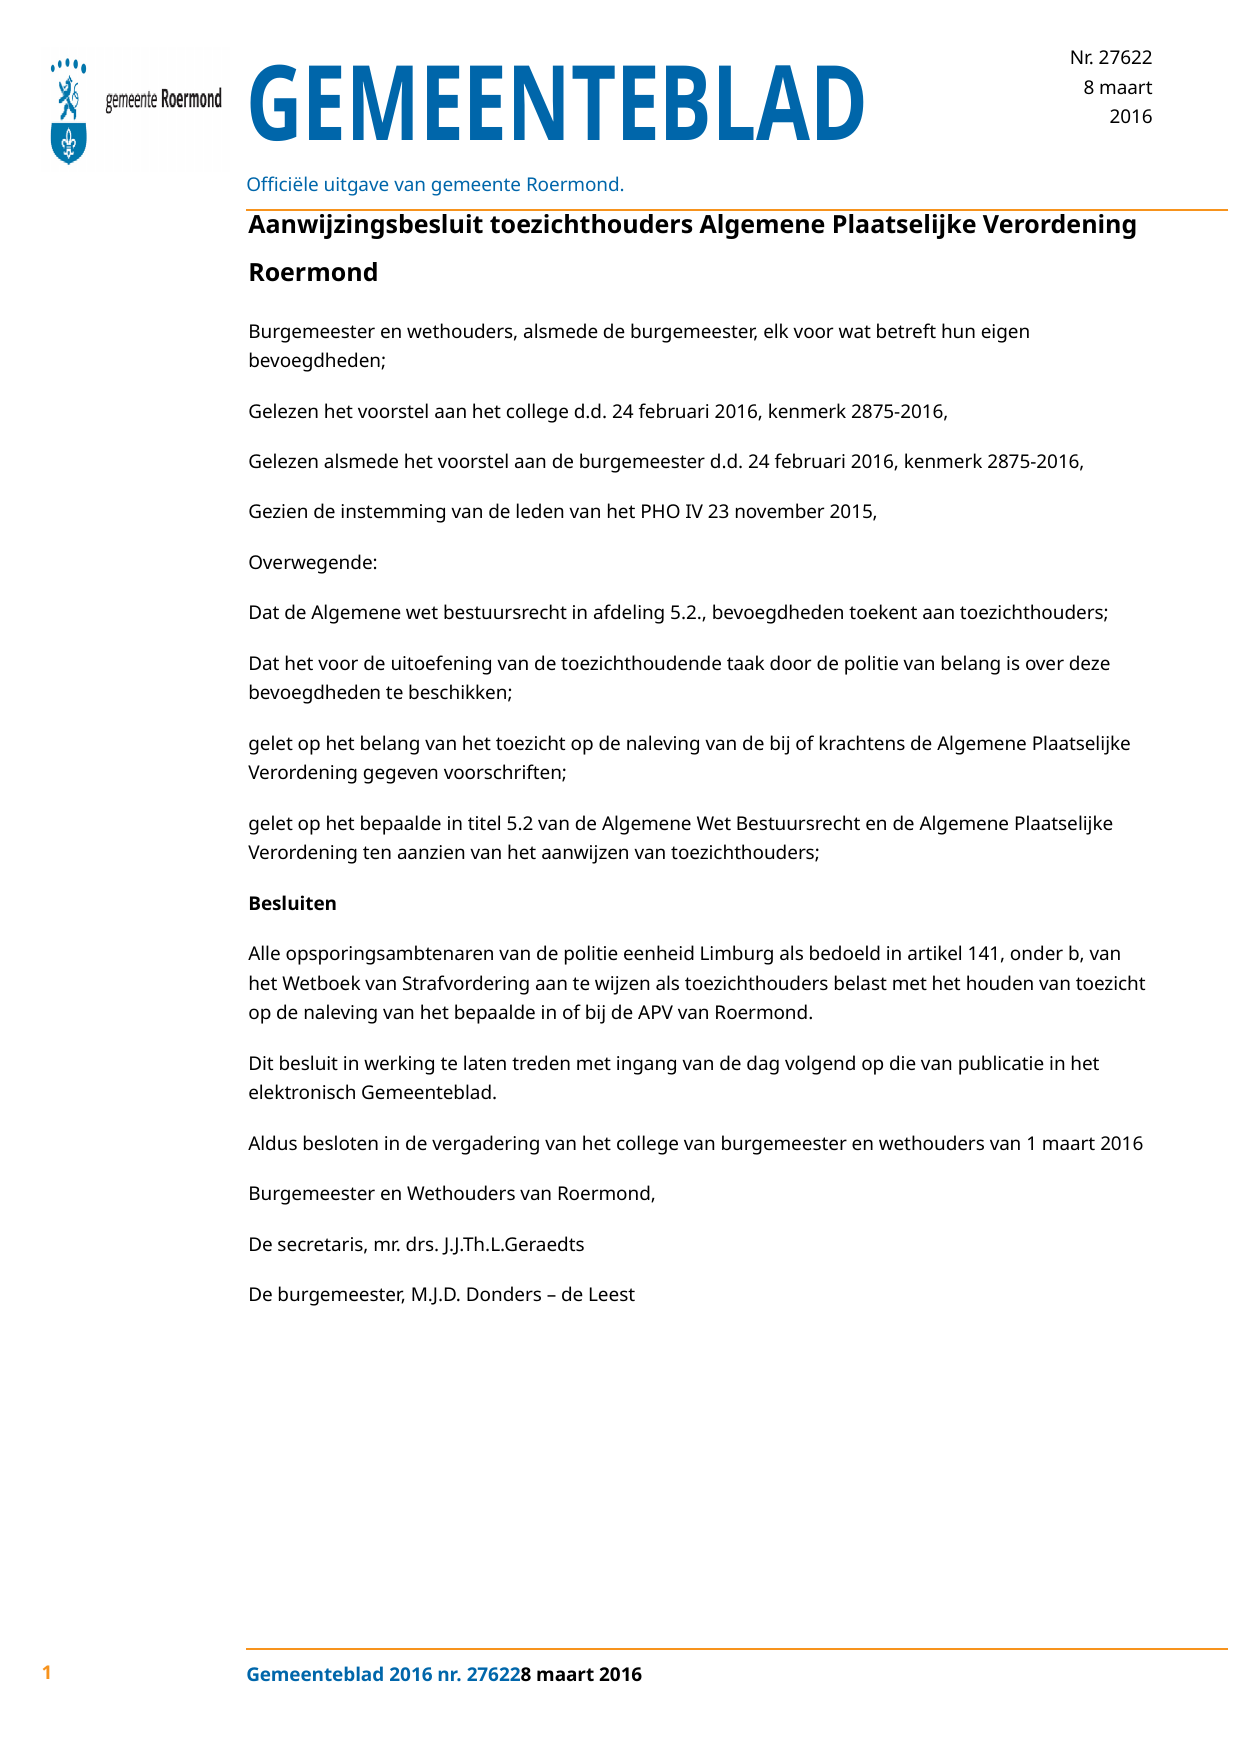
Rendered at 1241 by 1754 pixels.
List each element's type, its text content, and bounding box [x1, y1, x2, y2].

text De secretaris, mr. drs. J.J.Th.L.Geraedts [248, 1231, 1152, 1257]
text Burgemeester en wethouders, alsmede de burgemeester, elk voor wat betreft hun eigen bevoegdheden; [248, 318, 1152, 373]
text Dat het voor de uitoefening van de toezichthoudende taak door de politie van belang is over deze bevoegdheden te beschikken; [248, 650, 1152, 705]
text Dit besluit in werking te laten treden met ingang van de dag volgend op die van publicatie in het elektronisch Gemeenteblad. [248, 1050, 1152, 1105]
text De burgemeester, M.J.D. Donders – de Leest [248, 1281, 1152, 1307]
text Aldus besloten in de vergadering van het college van burgemeester en wethouders van 1 maart 2016 [248, 1130, 1152, 1156]
text Gelezen het voorstel aan het college d.d. 24 februari 2016, kenmerk 2875-2016, [248, 398, 1152, 424]
text Alle opsporingsambtenaren van de politie eenheid Limburg als bedoeld in artikel 141, onder b, van het Wetboek van Strafvordering aan te wijzen als toezichthouders belast met het houden van toezicht op de naleving van het bepaalde in of bij de APV van Roermond. [248, 940, 1152, 1025]
text Dat de Algemene wet bestuursrecht in afdeling 5.2., bevoegdheden toekent aan toezichthouders; [248, 599, 1152, 625]
text Burgemeester en Wethouders van Roermond, [248, 1180, 1152, 1206]
text Overwegende: [248, 549, 1152, 575]
text gelet op het belang van het toezicht op de naleving van de bij of krachtens de Algemene Plaatselijke Verordening gegeven voorschriften; [248, 730, 1152, 785]
picture [41, 47, 231, 172]
text Gelezen alsmede het voorstel aan de burgemeester d.d. 24 februari 2016, kenmerk 2875-2016, [248, 448, 1152, 474]
text gelet op het bepaalde in titel 5.2 van de Algemene Wet Bestuursrecht en de Algemene Plaatselijke Verordening ten aanzien van het aanwijzen van toezichthouders; [248, 810, 1152, 865]
text Aanwijzingsbesluit toezichthouders Algemene Plaatselijke Verordening Roermond [248, 211, 1152, 288]
text Besluiten [248, 890, 1152, 916]
text Gezien de instemming van de leden van het PHO IV 23 november 2015, [248, 499, 1152, 524]
